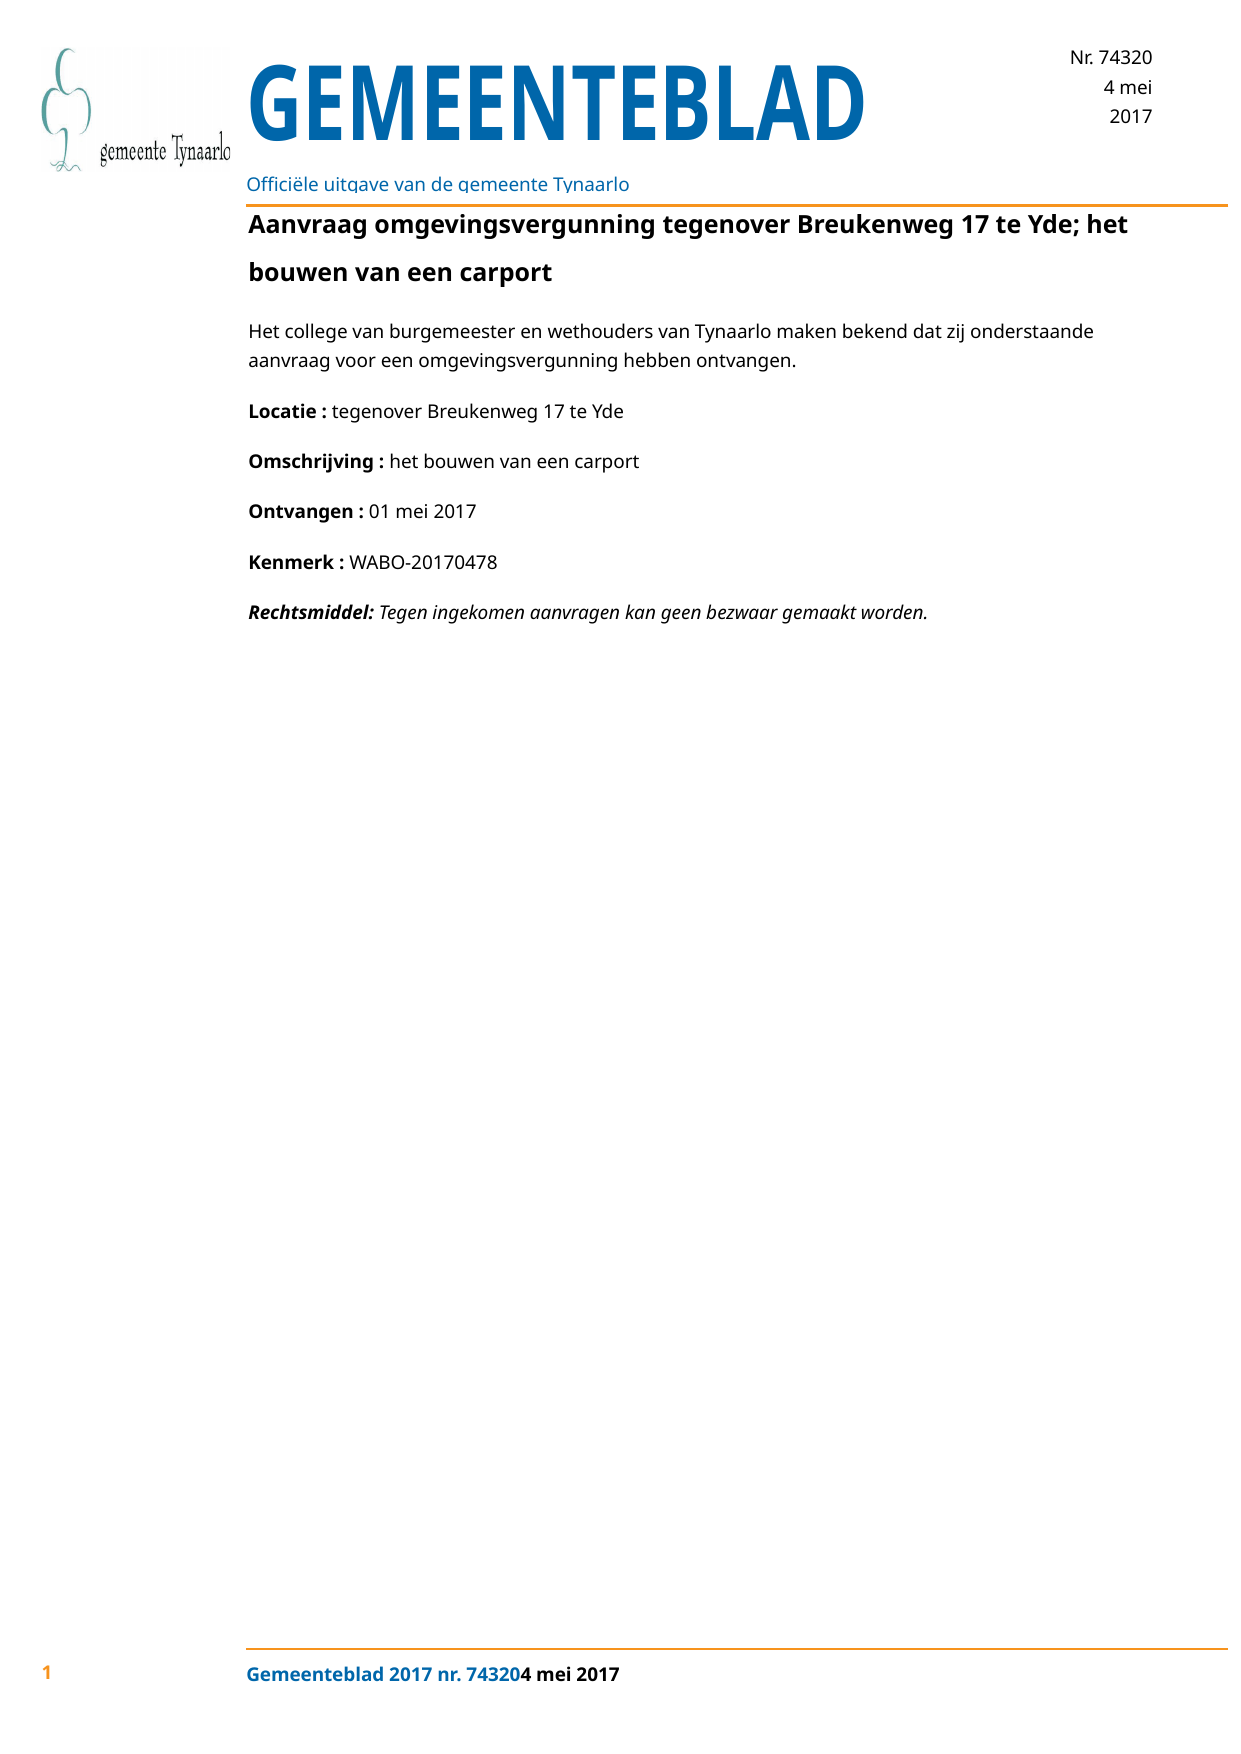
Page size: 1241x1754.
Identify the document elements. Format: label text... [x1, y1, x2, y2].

picture [41, 47, 231, 172]
text Ontvangen : 01 mei 2017 [248, 499, 1152, 524]
text Locatie : tegenover Breukenweg 17 te Yde [248, 398, 1152, 424]
text Het college van burgemeester en wethouders van Tynaarlo maken bekend dat zij onderstaande aanvraag voor een omgevingsvergunning hebben ontvangen. [248, 318, 1152, 373]
text Rechtsmiddel: Tegen ingekomen aanvragen kan geen bezwaar gemaakt worden. [248, 599, 1152, 625]
text Aanvraag omgevingsvergunning tegenover Breukenweg 17 te Yde; het bouwen van een carport [248, 207, 1152, 288]
text Kenmerk : WABO-20170478 [248, 549, 1152, 575]
text Omschrijving : het bouwen van een carport [248, 448, 1152, 474]
